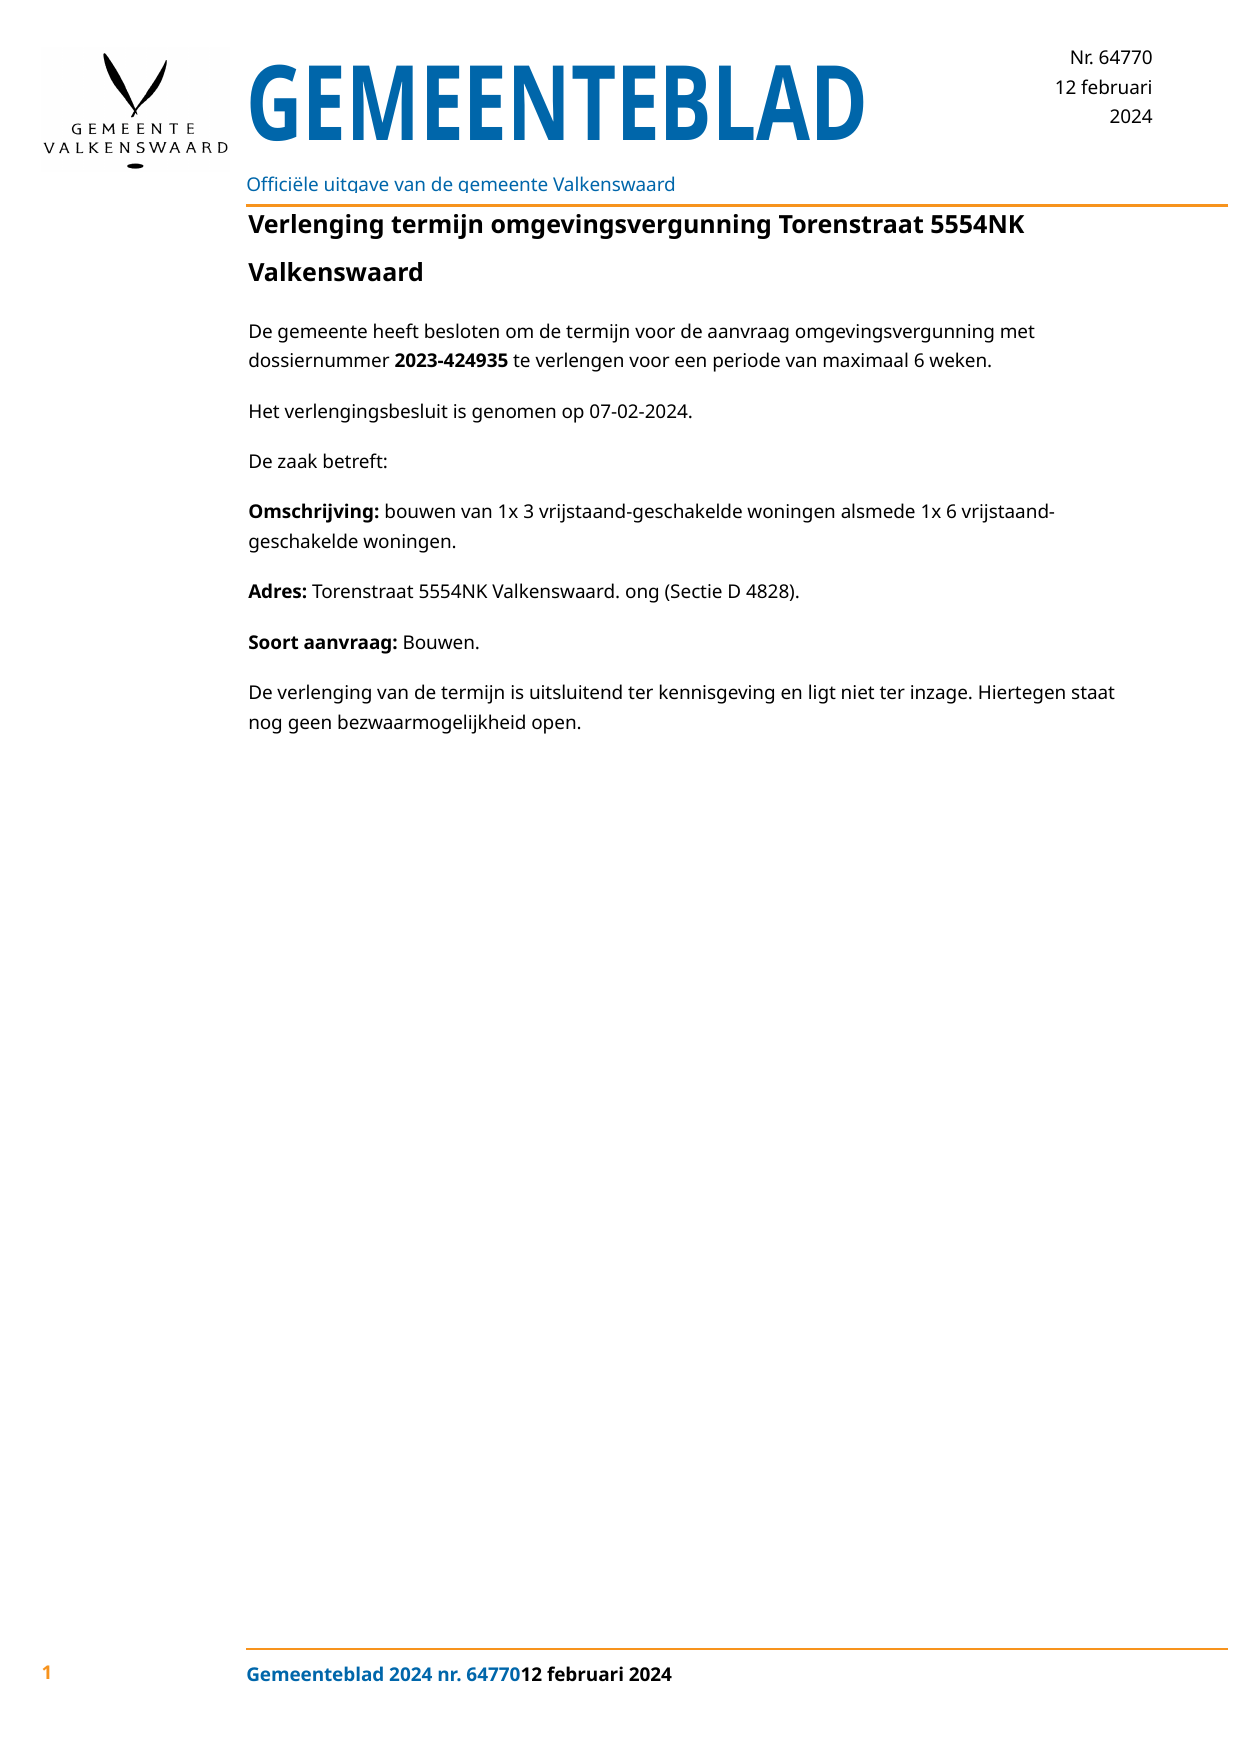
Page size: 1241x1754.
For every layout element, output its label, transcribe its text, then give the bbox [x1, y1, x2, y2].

text De verlenging van de termijn is uitsluitend ter kennisgeving en ligt niet ter inzage. Hiertegen staat nog geen bezwaarmogelijkheid open. [248, 679, 1152, 735]
text Het verlengingsbesluit is genomen op 07-02-2024. [248, 398, 1152, 424]
text Soort aanvraag: Bouwen. [248, 629, 1152, 655]
text De gemeente heeft besloten om de termijn voor de aanvraag omgevingsvergunning met dossiernummer 2023-424935 te verlengen voor een periode van maximaal 6 weken. [248, 318, 1152, 373]
picture [41, 47, 231, 172]
text Adres: Torenstraat 5554NK Valkenswaard. ong (Sectie D 4828). [248, 579, 1152, 604]
text Verlenging termijn omgevingsvergunning Torenstraat 5554NK Valkenswaard [248, 207, 1152, 288]
text De zaak betreft: [248, 448, 1152, 474]
text Omschrijving: bouwen van 1x 3 vrijstaand-geschakelde woningen alsmede 1x 6 vrijstaand-geschakelde woningen. [248, 499, 1152, 554]
